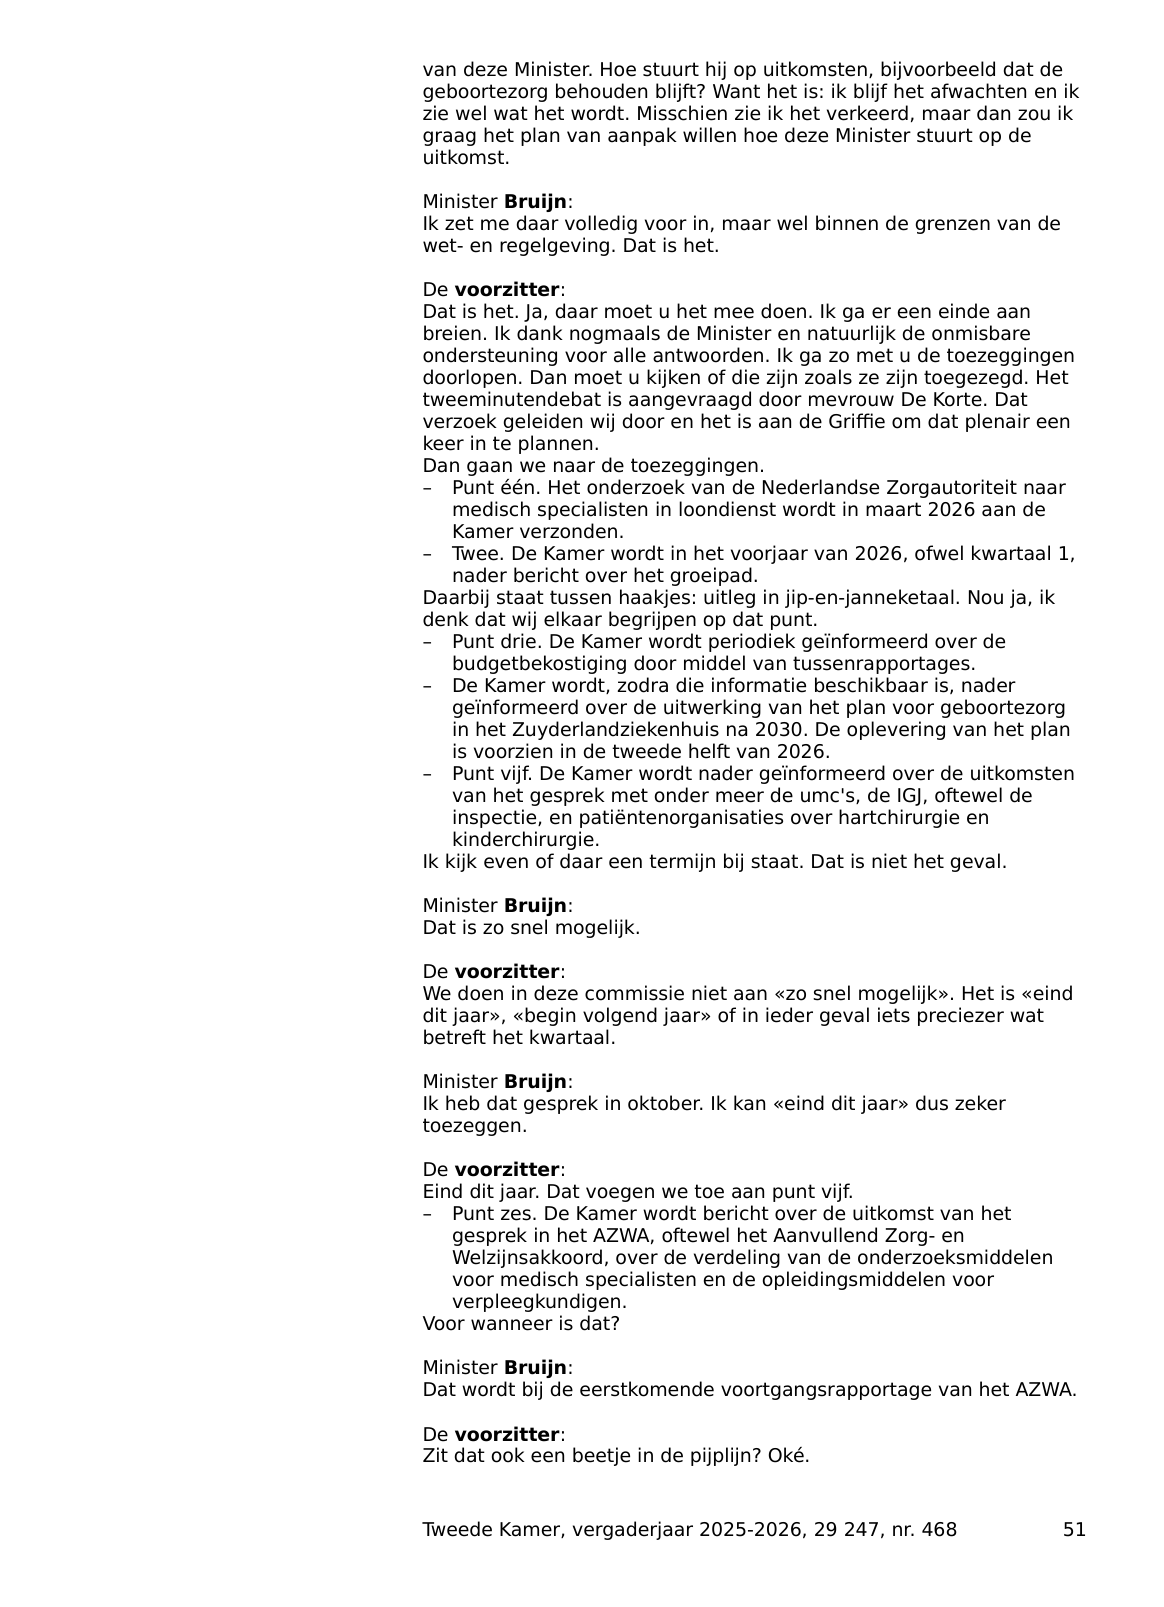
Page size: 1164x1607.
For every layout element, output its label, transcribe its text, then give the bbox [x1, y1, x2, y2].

text – Punt één. Het onderzoek van de Nederlandse Zorgautoriteit naar medisch specialisten in loondienst wordt in maart 2026 aan de Kamer verzonden. [422, 477, 1087, 543]
text Ik zet me daar volledig voor in, maar wel binnen de grenzen van de wet- en regelgeving. Dat is het. [422, 213, 1087, 257]
text Dan gaan we naar de toezeggingen. [422, 455, 1087, 477]
text – Punt vijf. De Kamer wordt nader geïnformeerd over de uitkomsten van het gesprek met onder meer de umc's, de IGJ, oftewel de inspectie, en patiëntenorganisaties over hartchirurgie en kinderchirurgie. [422, 763, 1087, 851]
text De voorzitter: [422, 1159, 1087, 1181]
text – Punt zes. De Kamer wordt bericht over de uitkomst van het gesprek in het AZWA, oftewel het Aanvullend Zorg- en Welzijnsakkoord, over de verdeling van de onderzoeksmiddelen voor medisch specialisten en de opleidingsmiddelen voor verpleegkundigen. [422, 1203, 1087, 1313]
text Ik kijk even of daar een termijn bij staat. Dat is niet het geval. [422, 851, 1087, 873]
text Dat wordt bij de eerstkomende voortgangsrapportage van het AZWA. [422, 1379, 1087, 1401]
text Zit dat ook een beetje in de pijplijn? Oké. [422, 1445, 1087, 1467]
text De voorzitter: [422, 279, 1087, 301]
text Minister Bruijn: [422, 895, 1087, 917]
text Minister Bruijn: [422, 191, 1087, 213]
text van deze Minister. Hoe stuurt hij op uitkomsten, bijvoorbeeld dat de geboortezorg behouden blijft? Want het is: ik blijf het afwachten en ik zie wel wat het wordt. Misschien zie ik het verkeerd, maar dan zou ik graag het plan van aanpak willen hoe deze Minister stuurt op de uitkomst. [422, 59, 1087, 169]
text – De Kamer wordt, zodra die informatie beschikbaar is, nader geïnformeerd over de uitwerking van het plan voor geboortezorg in het Zuyderlandziekenhuis na 2030. De oplevering van het plan is voorzien in de tweede helft van 2026. [422, 675, 1087, 763]
text Daarbij staat tussen haakjes: uitleg in jip-en-janneketaal. Nou ja, ik denk dat wij elkaar begrijpen op dat punt. [422, 587, 1087, 631]
text De voorzitter: [422, 961, 1087, 983]
text De voorzitter: [422, 1423, 1087, 1445]
text Dat is zo snel mogelijk. [422, 917, 1087, 939]
text Minister Bruijn: [422, 1071, 1087, 1093]
text Voor wanneer is dat? [422, 1313, 1087, 1335]
text – Punt drie. De Kamer wordt periodiek geïnformeerd over de budgetbekostiging door middel van tussenrapportages. [422, 631, 1087, 675]
text – Twee. De Kamer wordt in het voorjaar van 2026, ofwel kwartaal 1, nader bericht over het groeipad. [422, 543, 1087, 587]
text We doen in deze commissie niet aan «zo snel mogelijk». Het is «eind dit jaar», «begin volgend jaar» of in ieder geval iets preciezer wat betreft het kwartaal. [422, 983, 1087, 1049]
text Minister Bruijn: [422, 1357, 1087, 1379]
text Dat is het. Ja, daar moet u het mee doen. Ik ga er een einde aan breien. Ik dank nogmaals de Minister en natuurlijk de onmisbare ondersteuning voor alle antwoorden. Ik ga zo met u de toezeggingen doorlopen. Dan moet u kijken of die zijn zoals ze zijn toegezegd. Het tweeminutendebat is aangevraagd door mevrouw De Korte. Dat verzoek geleiden wij door en het is aan de Griffie om dat plenair een keer in te plannen. [422, 301, 1087, 455]
text Ik heb dat gesprek in oktober. Ik kan «eind dit jaar» dus zeker toezeggen. [422, 1093, 1087, 1137]
text Eind dit jaar. Dat voegen we toe aan punt vijf. [422, 1181, 1087, 1203]
